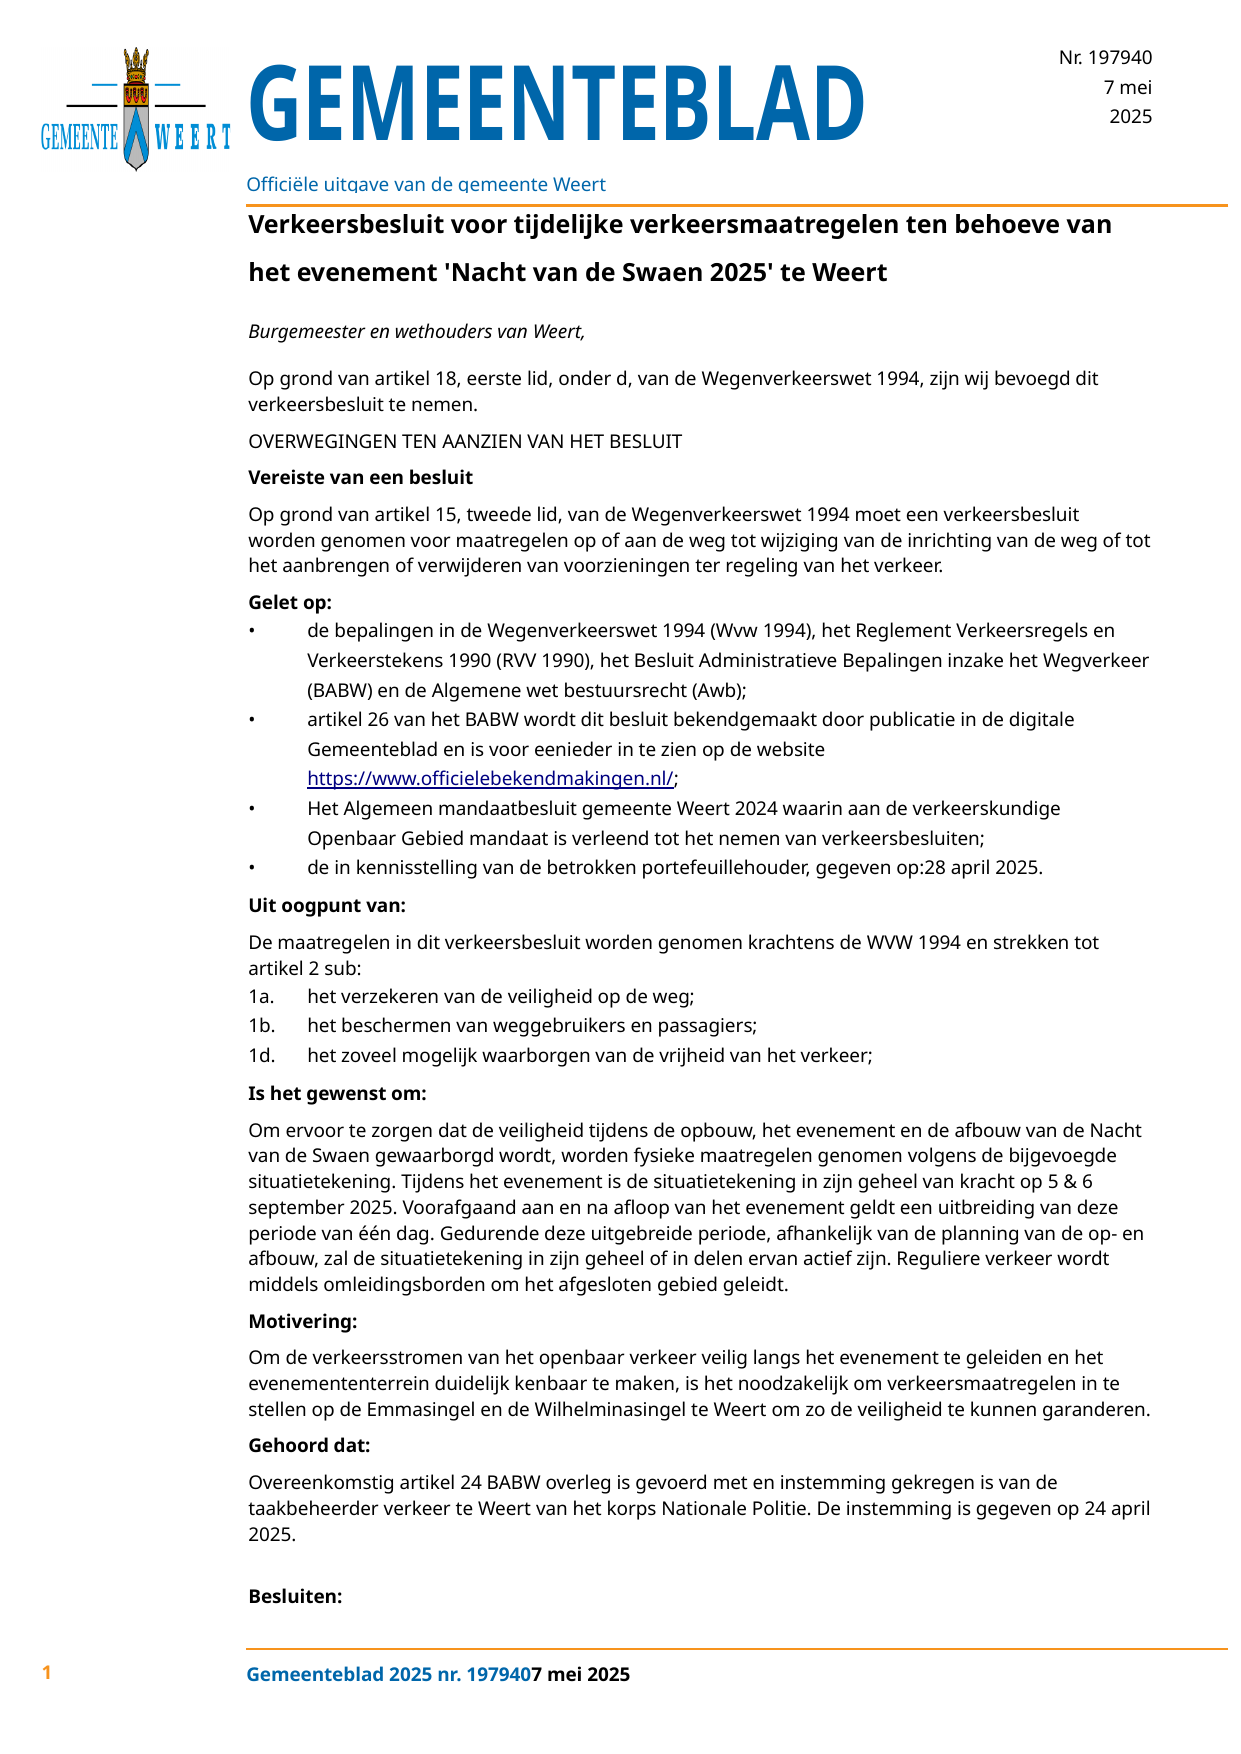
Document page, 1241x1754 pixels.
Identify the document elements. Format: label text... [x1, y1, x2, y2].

text Op grond van artikel 15, tweede lid, van de Wegenverkeerswet 1994 moet een verkeersbesluit worden genomen voor maatregelen op of aan de weg tot wijziging van de inrichting van de weg of tot het aanbrengen of verwijderen van voorzieningen ter regeling van het verkeer. [248, 501, 1152, 578]
text OVERWEGINGEN TEN AANZIEN VAN HET BESLUIT [248, 428, 1152, 454]
text Is het gewenst om: [248, 1080, 1152, 1106]
text Uit oogpunt van: [248, 892, 1152, 918]
text Verkeersbesluit voor tijdelijke verkeersmaatregelen ten behoeve van het evenement 'Nacht van de Swaen 2025' te Weert [248, 207, 1152, 288]
text Besluiten: [248, 1583, 1152, 1609]
list Het Algemeen mandaatbesluit gemeente Weert 2024 waarin aan de verkeerskundige Openbaar Gebied mandaat is verleend tot het nemen van verkeersbesluiten; [248, 795, 1152, 851]
text Gelet op: [248, 589, 1152, 615]
text Overeenkomstig artikel 24 BABW overleg is gevoerd met en instemming gekregen is van de taakbeheerder verkeer te Weert van het korps Nationale Politie. De instemming is gegeven op 24 april 2025. [248, 1469, 1152, 1546]
list het beschermen van weggebruikers en passagiers; [248, 1013, 1152, 1038]
text Motivering: [248, 1308, 1152, 1333]
text Burgemeester en wethouders van Weert, [248, 318, 1152, 344]
list de in kennisstelling van de betrokken portefeuillehouder, gegeven op:28 april 2025. [248, 854, 1152, 880]
list het verzekeren van de veiligheid op de weg; [248, 983, 1152, 1009]
list het zoveel mogelijk waarborgen van de vrijheid van het verkeer; [248, 1042, 1152, 1068]
text De maatregelen in dit verkeersbesluit worden genomen krachtens de WVW 1994 en strekken tot artikel 2 sub: [248, 929, 1152, 980]
picture [41, 47, 231, 172]
text Op grond van artikel 18, eerste lid, onder d, van de Wegenverkeerswet 1994, zijn wij bevoegd dit verkeersbesluit te nemen. [248, 366, 1152, 417]
text Om de verkeersstromen van het openbaar verkeer veilig langs het evenement te geleiden en het evenemententerrein duidelijk kenbaar te maken, is het noodzakelijk om verkeersmaatregelen in te stellen op de Emmasingel en de Wilhelminasingel te Weert om zo de veiligheid te kunnen garanderen. [248, 1344, 1152, 1422]
list de bepalingen in de Wegenverkeerswet 1994 (Wvw 1994), het Reglement Verkeersregels en Verkeerstekens 1990 (RVV 1990), het Besluit Administratieve Bepalingen inzake het Wegverkeer (BABW) en de Algemene wet bestuursrecht (Awb); [248, 618, 1152, 703]
text Om ervoor te zorgen dat de veiligheid tijdens de opbouw, het evenement en de afbouw van de Nacht van de Swaen gewaarborgd wordt, worden fysieke maatregelen genomen volgens de bijgevoegde situatietekening. Tijdens het evenement is de situatietekening in zijn geheel van kracht op 5 & 6 september 2025. Voorafgaand aan en na afloop van het evenement geldt een uitbreiding van deze periode van één dag. Gedurende deze uitgebreide periode, afhankelijk van de planning van de op- en afbouw, zal de situatietekening in zijn geheel of in delen ervan actief zijn. Reguliere verkeer wordt middels omleidingsborden om het afgesloten gebied geleidt. [248, 1117, 1152, 1297]
text Vereiste van een besluit [248, 464, 1152, 490]
list artikel 26 van het BABW wordt dit besluit bekendgemaakt door publicatie in de digitale Gemeenteblad en is voor eenieder in te zien op de website https://www.officielebekendmakingen.nl/; [248, 706, 1152, 791]
text Gehoord dat: [248, 1433, 1152, 1458]
